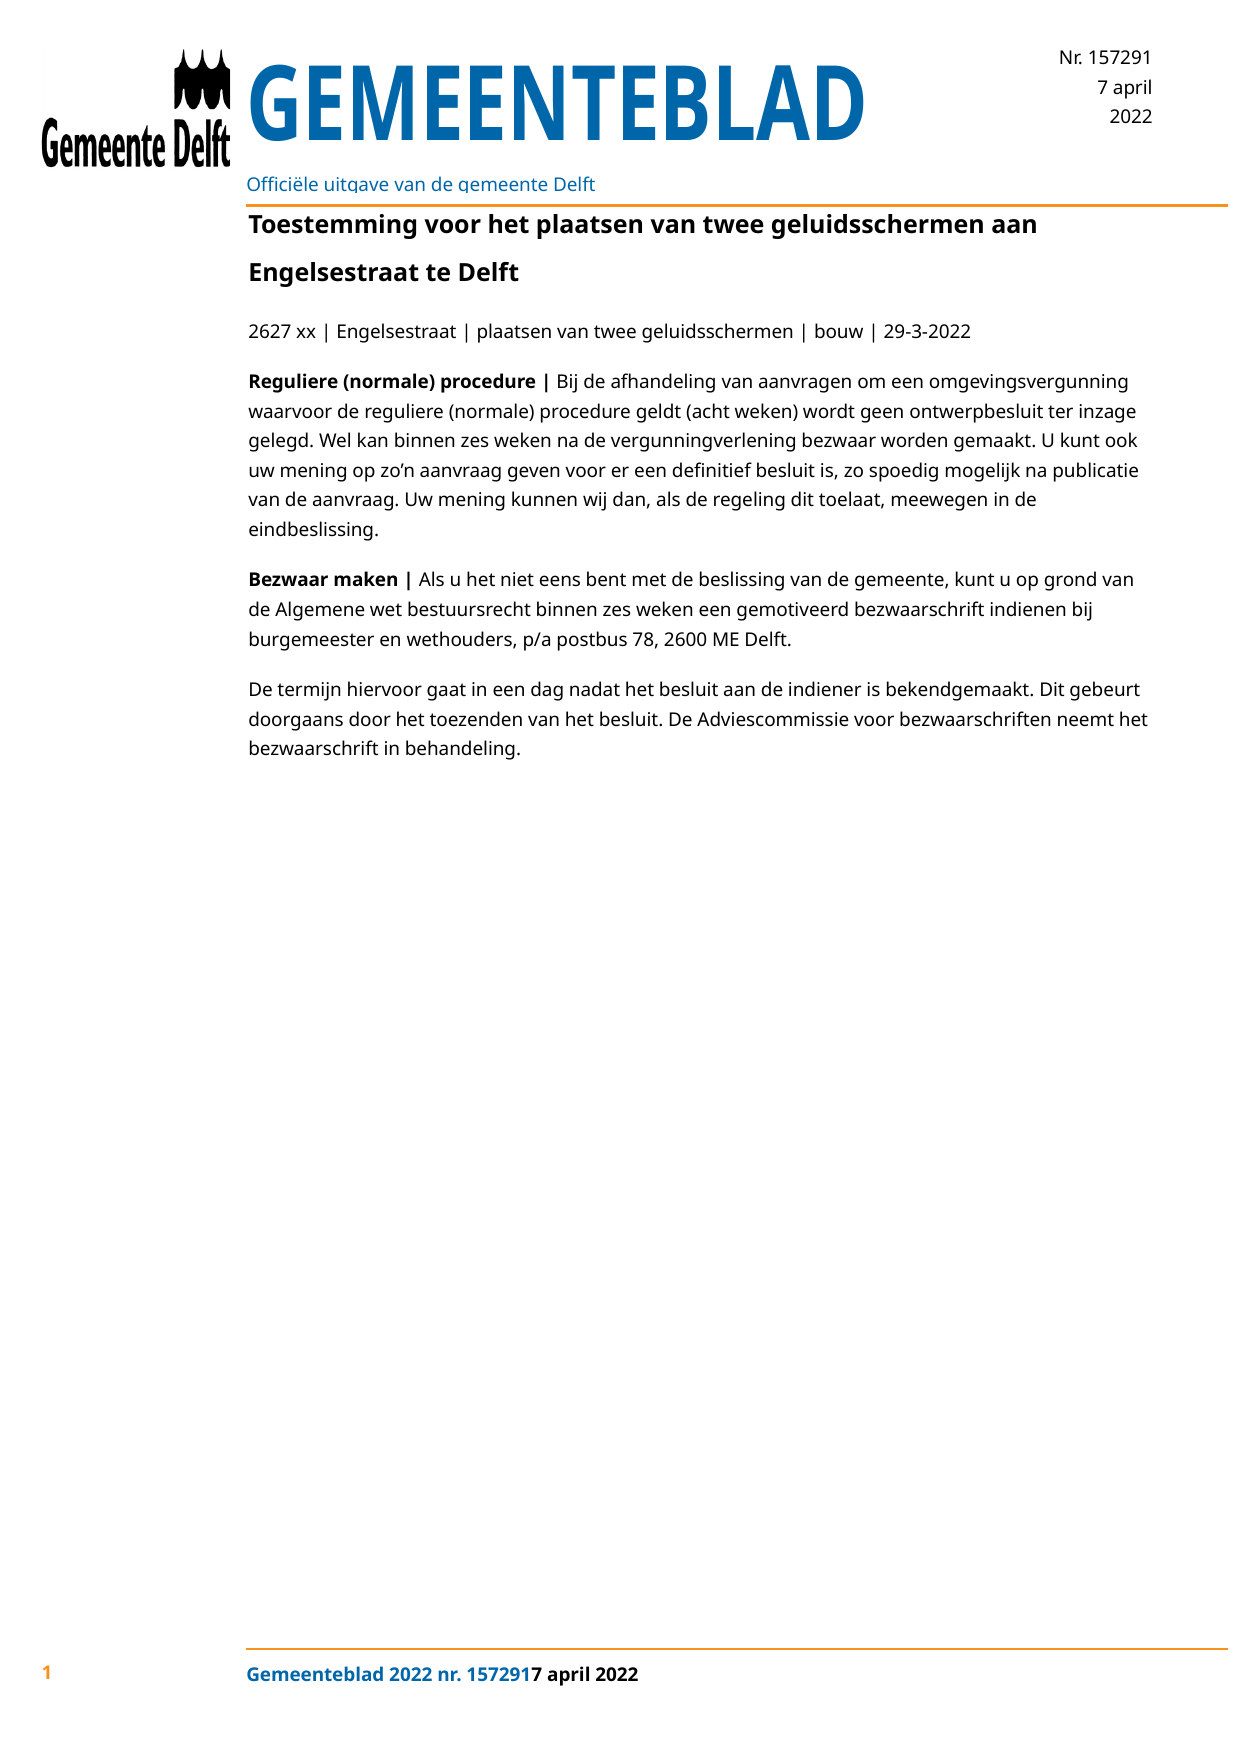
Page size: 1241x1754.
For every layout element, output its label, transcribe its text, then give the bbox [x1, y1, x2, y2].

text Bezwaar maken | Als u het niet eens bent met de beslissing van de gemeente, kunt u op grond van de Algemene wet bestuursrecht binnen zes weken een gemotiveerd bezwaarschrift indienen bij burgemeester en wethouders, p/a postbus 78, 2600 ME Delft. [248, 567, 1152, 652]
picture [41, 47, 231, 172]
text Toestemming voor het plaatsen van twee geluidsschermen aan Engelsestraat te Delft [248, 207, 1152, 288]
text Reguliere (normale) procedure | Bij de afhandeling van aanvragen om een omgevingsvergunning waarvoor de reguliere (normale) procedure geldt (acht weken) wordt geen ontwerpbesluit ter inzage gelegd. Wel kan binnen zes weken na de vergunningverlening bezwaar worden gemaakt. U kunt ook uw mening op zo’n aanvraag geven voor er een definitief besluit is, zo spoedig mogelijk na publicatie van de aanvraag. Uw mening kunnen wij dan, als de regeling dit toelaat, meewegen in de eindbeslissing. [248, 368, 1152, 542]
text De termijn hiervoor gaat in een dag nadat het besluit aan de indiener is bekendgemaakt. Dit gebeurt doorgaans door het toezenden van het besluit. De Adviescommissie voor bezwaarschriften neemt het bezwaarschrift in behandeling. [248, 676, 1152, 761]
text 2627 xx | Engelsestraat | plaatsen van twee geluidsschermen | bouw | 29-3-2022 [248, 318, 1152, 344]
